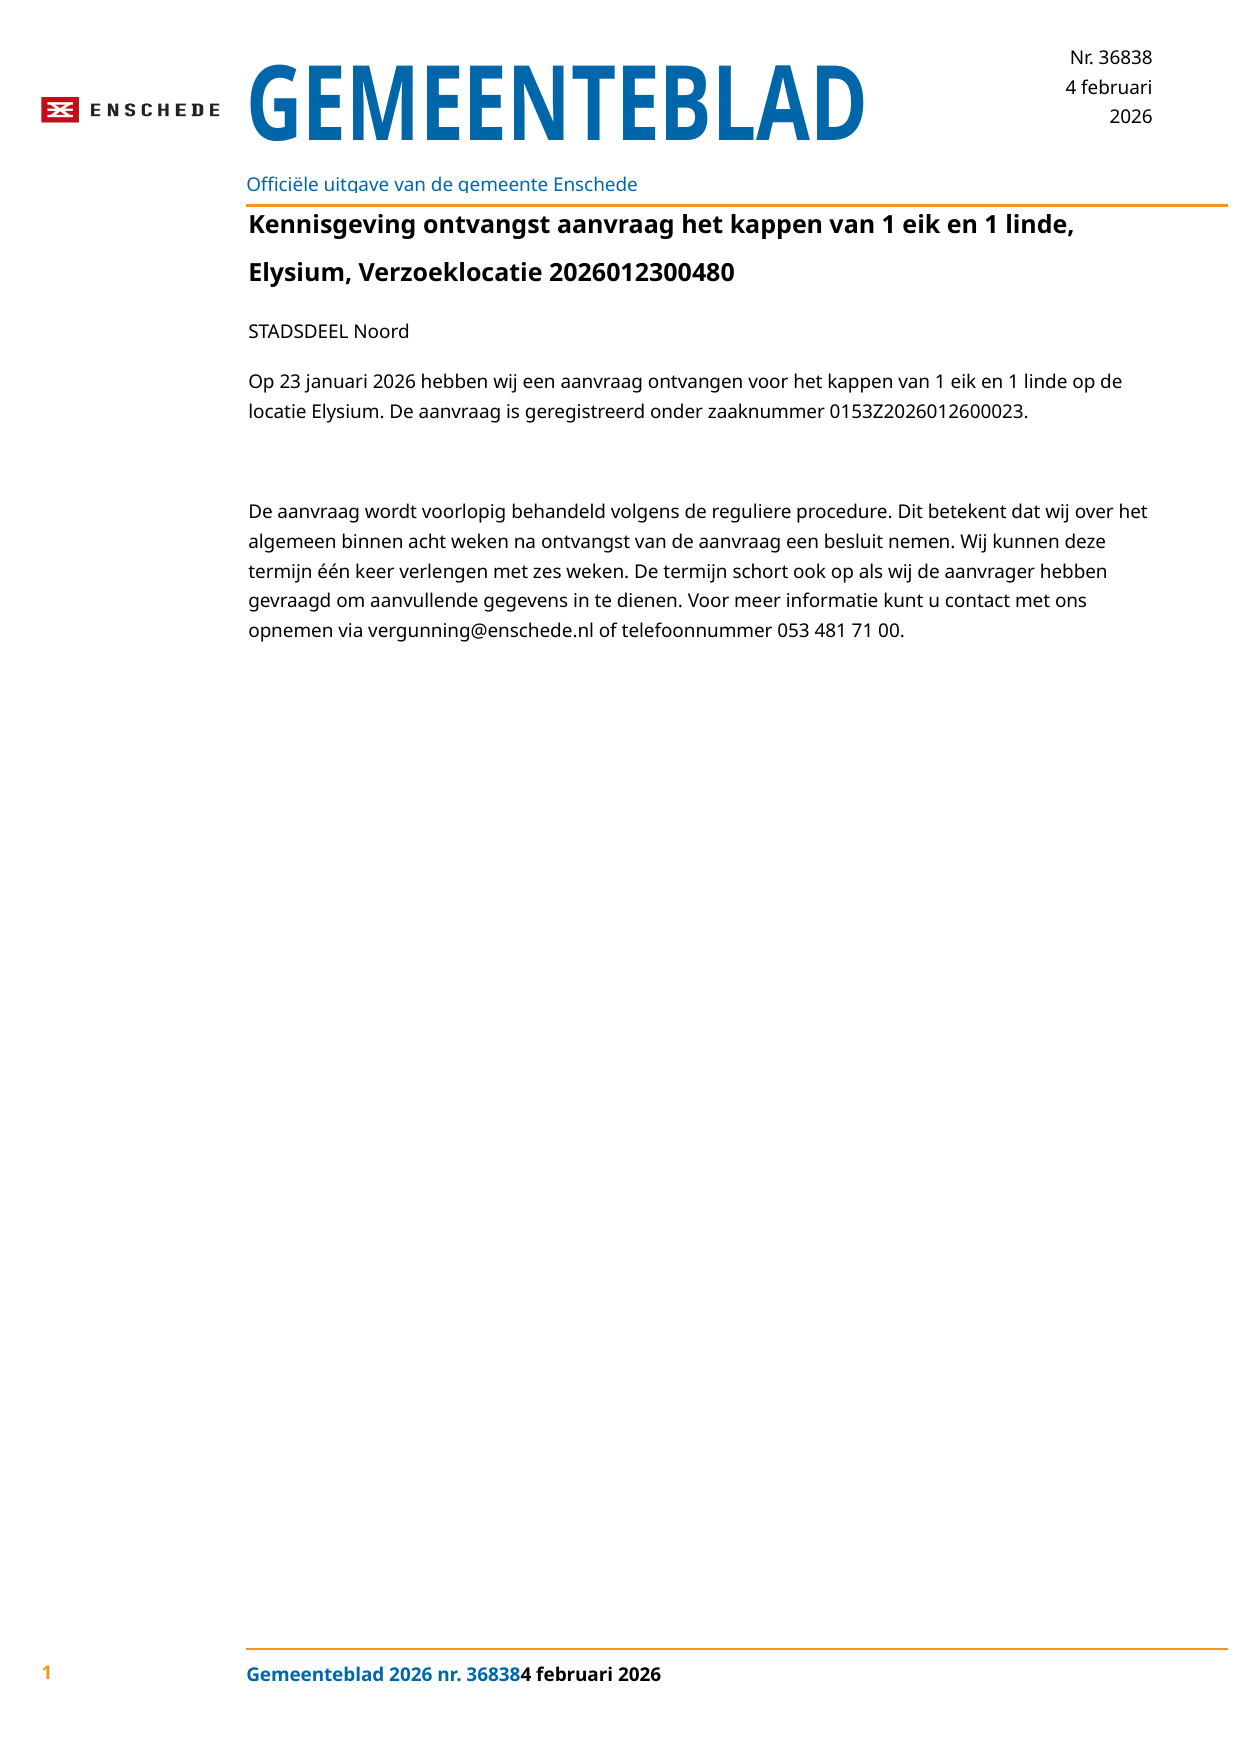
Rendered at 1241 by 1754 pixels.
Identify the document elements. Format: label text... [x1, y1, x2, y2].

text STADSDEEL Noord [248, 318, 1152, 344]
text De aanvraag wordt voorlopig behandeld volgens de reguliere procedure. Dit betekent dat wij over het algemeen binnen acht weken na ontvangst van de aanvraag een besluit nemen. Wij kunnen deze termijn één keer verlengen met zes weken. De termijn schort ook op als wij de aanvrager hebben gevraagd om aanvullende gegevens in te dienen. Voor meer informatie kunt u contact met ons opnemen via vergunning@enschede.nl of telefoonnummer 053 481 71 00. [248, 499, 1152, 643]
picture [41, 47, 231, 172]
text Op 23 januari 2026 hebben wij een aanvraag ontvangen voor het kappen van 1 eik en 1 linde op de locatie Elysium. De aanvraag is geregistreerd onder zaaknummer 0153Z2026012600023. [248, 368, 1152, 424]
text Kennisgeving ontvangst aanvraag het kappen van 1 eik en 1 linde, Elysium, Verzoeklocatie 2026012300480 [248, 207, 1152, 288]
